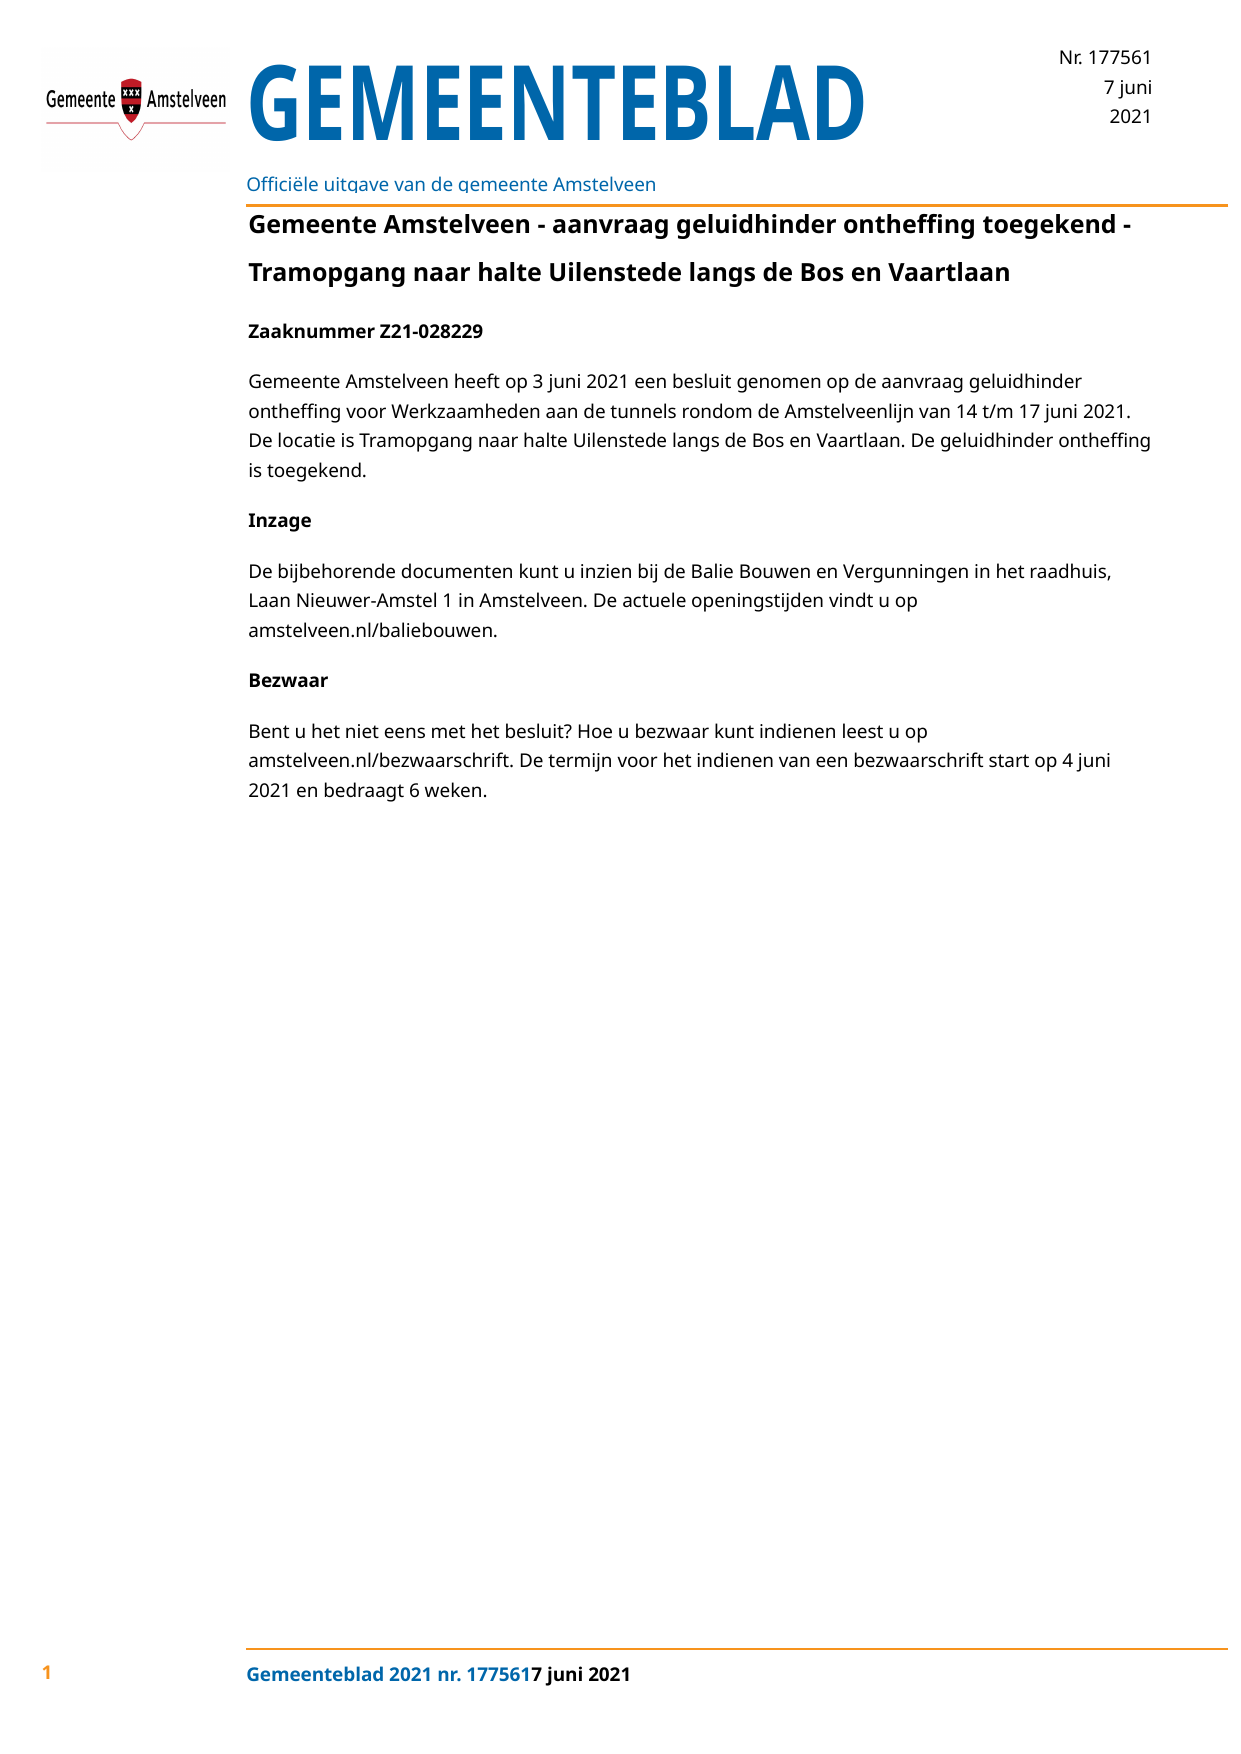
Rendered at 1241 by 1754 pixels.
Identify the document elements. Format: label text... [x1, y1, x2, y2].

text Gemeente Amstelveen - aanvraag geluidhinder ontheffing toegekend - Tramopgang naar halte Uilenstede langs de Bos en Vaartlaan [248, 207, 1152, 288]
text Bezwaar [248, 667, 1152, 693]
text De bijbehorende documenten kunt u inzien bij de Balie Bouwen en Vergunningen in het raadhuis, Laan Nieuwer-Amstel 1 in Amstelveen. De actuele openingstijden vindt u op amstelveen.nl/baliebouwen. [248, 558, 1152, 643]
picture [41, 47, 231, 172]
text Bent u het niet eens met het besluit? Hoe u bezwaar kunt indienen leest u op amstelveen.nl/bezwaarschrift. De termijn voor het indienen van een bezwaarschrift start op 4 juni 2021 en bedraagt 6 weken. [248, 718, 1152, 803]
text Zaaknummer Z21-028229 [248, 318, 1152, 344]
text Gemeente Amstelveen heeft op 3 juni 2021 een besluit genomen op de aanvraag geluidhinder ontheffing voor Werkzaamheden aan de tunnels rondom de Amstelveenlijn van 14 t/m 17 juni 2021. De locatie is Tramopgang naar halte Uilenstede langs de Bos en Vaartlaan. De geluidhinder ontheffing is toegekend. [248, 368, 1152, 483]
text Inzage [248, 507, 1152, 533]
